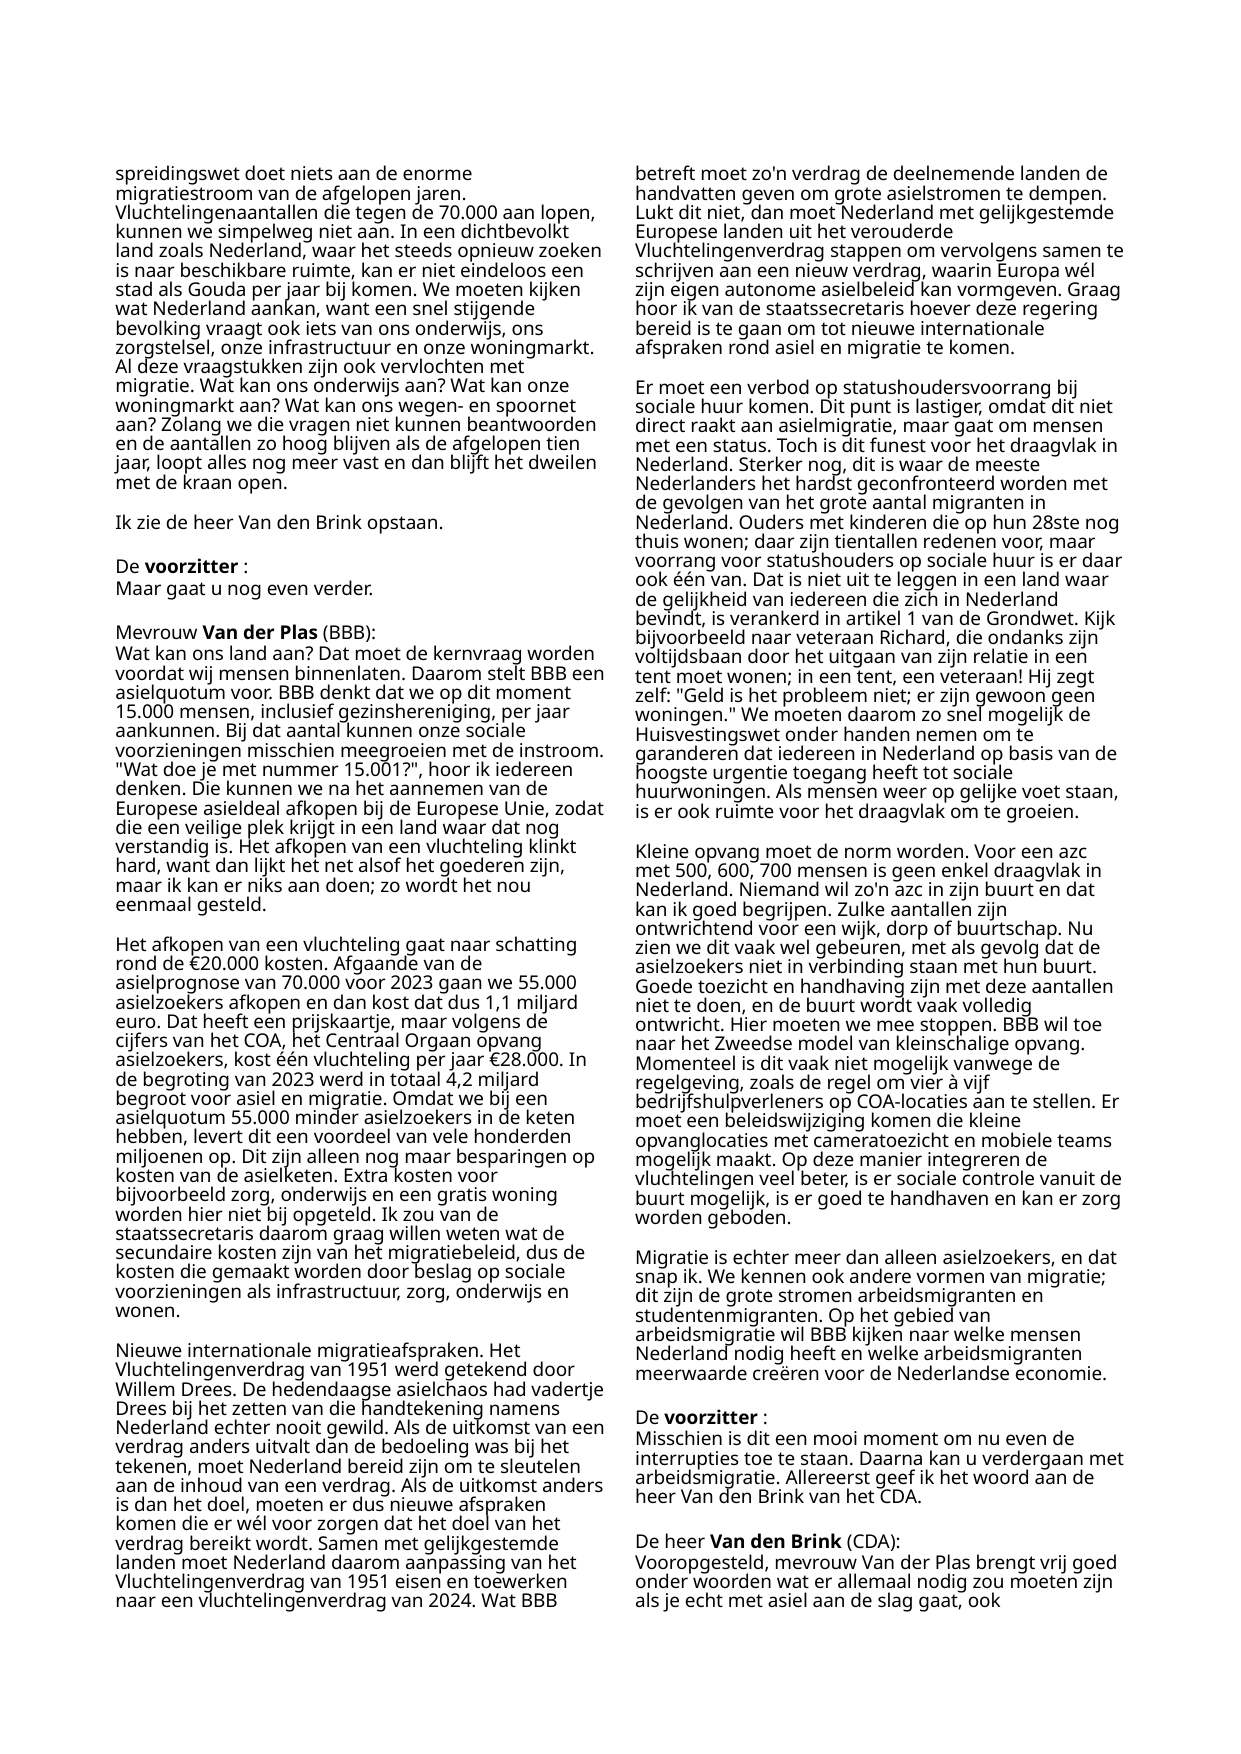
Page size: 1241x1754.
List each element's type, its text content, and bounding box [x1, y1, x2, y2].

text Vooropgesteld, mevrouw Van der Plas brengt vrij goed onder woorden wat er allemaal nodig zou moeten zijn als je echt met asiel aan de slag gaat, ook [635, 1554, 1125, 1612]
text De voorzitter : [635, 1404, 1125, 1430]
text Nieuwe internationale migratieafspraken. Het Vluchtelingenverdrag van 1951 werd getekend door Willem Drees. De hedendaagse asielchaos had vadertje Drees bij het zetten van die handtekening namens Nederland echter nooit gewild. Als de uitkomst van een verdrag anders uitvalt dan de bedoeling was bij het tekenen, moet Nederland bereid zijn om te sleutelen aan de inhoud van een verdrag. Als de uitkomst anders is dan het doel, moeten er dus nieuwe afspraken komen die er wél voor zorgen dat het doel van het verdrag bereikt wordt. Samen met gelijkgestemde landen moet Nederland daarom aanpassing van het Vluchtelingenverdrag van 1951 eisen en toewerken naar een vluchtelingenverdrag van 2024. Wat BBB [115, 1342, 605, 1612]
text Kleine opvang moet de norm worden. Voor een azc met 500, 600, 700 mensen is geen enkel draagvlak in Nederland. Niemand wil zo'n azc in zijn buurt en dat kan ik goed begrijpen. Zulke aantallen zijn ontwrichtend voor een wijk, dorp of buurtschap. Nu zien we dit vaak wel gebeuren, met als gevolg dat de asielzoekers niet in verbinding staan met hun buurt. Goede toezicht en handhaving zijn met deze aantallen niet te doen, en de buurt wordt vaak volledig ontwricht. Hier moeten we mee stoppen. BBB wil toe naar het Zweedse model van kleinschalige opvang. Momenteel is dit vaak niet mogelijk vanwege de regelgeving, zoals de regel om vier à vijf bedrijfshulpverleners op COA-locaties aan te stellen. Er moet een beleidswijziging komen die kleine opvanglocaties met cameratoezicht en mobiele teams mogelijk maakt. Op deze manier integreren de vluchtelingen veel beter, is er sociale controle vanuit de buurt mogelijk, is er goed te handhaven en kan er zorg worden geboden. [635, 843, 1125, 1228]
text Mevrouw Van der Plas (BBB): [115, 619, 605, 645]
text De voorzitter : [115, 554, 605, 579]
text De heer Van den Brink (CDA): [635, 1528, 1125, 1554]
text spreidingswet doet niets aan de enorme migratiestroom van de afgelopen jaren. Vluchtelingenaantallen die tegen de 70.000 aan lopen, kunnen we simpelweg niet aan. In een dichtbevolkt land zoals Nederland, waar het steeds opnieuw zoeken is naar beschikbare ruimte, kan er niet eindeloos een stad als Gouda per jaar bij komen. We moeten kijken wat Nederland aankan, want een snel stijgende bevolking vraagt ook iets van ons onderwijs, ons zorgstelsel, onze infrastructuur en onze woningmarkt. Al deze vraagstukken zijn ook vervlochten met migratie. Wat kan ons onderwijs aan? Wat kan onze woningmarkt aan? Wat kan ons wegen- en spoornet aan? Zolang we die vragen niet kunnen beantwoorden en de aantallen zo hoog blijven als de afgelopen tien jaar, loopt alles nog meer vast en dan blijft het dweilen met de kraan open. [115, 165, 605, 493]
text Ik zie de heer Van den Brink opstaan. [115, 514, 605, 533]
text Migratie is echter meer dan alleen asielzoekers, en dat snap ik. We kennen ook andere vormen van migratie; dit zijn de grote stromen arbeidsmigranten en studentenmigranten. Op het gebied van arbeidsmigratie wil BBB kijken naar welke mensen Nederland nodig heeft en welke arbeidsmigranten meerwaarde creëren voor de Nederlandse economie. [635, 1249, 1125, 1384]
text betreft moet zo'n verdrag de deelnemende landen de handvatten geven om grote asielstromen te dempen. Lukt dit niet, dan moet Nederland met gelijkgestemde Europese landen uit het verouderde Vluchtelingenverdrag stappen om vervolgens samen te schrijven aan een nieuw verdrag, waarin Europa wél zijn eigen autonome asielbeleid kan vormgeven. Graag hoor ik van de staatssecretaris hoever deze regering bereid is te gaan om tot nieuwe internationale afspraken rond asiel en migratie te komen. [635, 165, 1125, 358]
text Maar gaat u nog even verder. [115, 579, 605, 599]
text Wat kan ons land aan? Dat moet de kernvraag worden voordat wij mensen binnenlaten. Daarom stelt BBB een asielquotum voor. BBB denkt dat we op dit moment 15.000 mensen, inclusief gezinshereniging, per jaar aankunnen. Bij dat aantal kunnen onze sociale voorzieningen misschien meegroeien met de instroom. "Wat doe je met nummer 15.001?", hoor ik iedereen denken. Die kunnen we na het aannemen van de Europese asieldeal afkopen bij de Europese Unie, zodat die een veilige plek krijgt in een land waar dat nog verstandig is. Het afkopen van een vluchteling klinkt hard, want dan lijkt het net alsof het goederen zijn, maar ik kan er niks aan doen; zo wordt het nou eenmaal gesteld. [115, 645, 605, 915]
text Misschien is dit een mooi moment om nu even de interrupties toe te staan. Daarna kan u verdergaan met arbeidsmigratie. Allereerst geef ik het woord aan de heer Van den Brink van het CDA. [635, 1430, 1125, 1507]
text Het afkopen van een vluchteling gaat naar schatting rond de €20.000 kosten. Afgaande van de asielprognose van 70.000 voor 2023 gaan we 55.000 asielzoekers afkopen en dan kost dat dus 1,1 miljard euro. Dat heeft een prijskaartje, maar volgens de cijfers van het COA, het Centraal Orgaan opvang asielzoekers, kost één vluchteling per jaar €28.000. In de begroting van 2023 werd in totaal 4,2 miljard begroot voor asiel en migratie. Omdat we bij een asielquotum 55.000 minder asielzoekers in de keten hebben, levert dit een voordeel van vele honderden miljoenen op. Dit zijn alleen nog maar besparingen op kosten van de asielketen. Extra kosten voor bijvoorbeeld zorg, onderwijs en een gratis woning worden hier niet bij opgeteld. Ik zou van de staatssecretaris daarom graag willen weten wat de secundaire kosten zijn van het migratiebeleid, dus de kosten die gemaakt worden door beslag op sociale voorzieningen als infrastructuur, zorg, onderwijs en wonen. [115, 936, 605, 1321]
text Er moet een verbod op statushoudersvoorrang bij sociale huur komen. Dit punt is lastiger, omdat dit niet direct raakt aan asielmigratie, maar gaat om mensen met een status. Toch is dit funest voor het draagvlak in Nederland. Sterker nog, dit is waar de meeste Nederlanders het hardst geconfronteerd worden met de gevolgen van het grote aantal migranten in Nederland. Ouders met kinderen die op hun 28ste nog thuis wonen; daar zijn tientallen redenen voor, maar voorrang voor statushouders op sociale huur is er daar ook één van. Dat is niet uit te leggen in een land waar de gelijkheid van iedereen die zich in Nederland bevindt, is verankerd in artikel 1 van de Grondwet. Kijk bijvoorbeeld naar veteraan Richard, die ondanks zijn voltijdsbaan door het uitgaan van zijn relatie in een tent moet wonen; in een tent, een veteraan! Hij zegt zelf: "Geld is het probleem niet; er zijn gewoon geen woningen." We moeten daarom zo snel mogelijk de Huisvestingswet onder handen nemen om te garanderen dat iedereen in Nederland op basis van de hoogste urgentie toegang heeft tot sociale huurwoningen. Als mensen weer op gelijke voet staan, is er ook ruimte voor het draagvlak om te groeien. [635, 379, 1125, 822]
